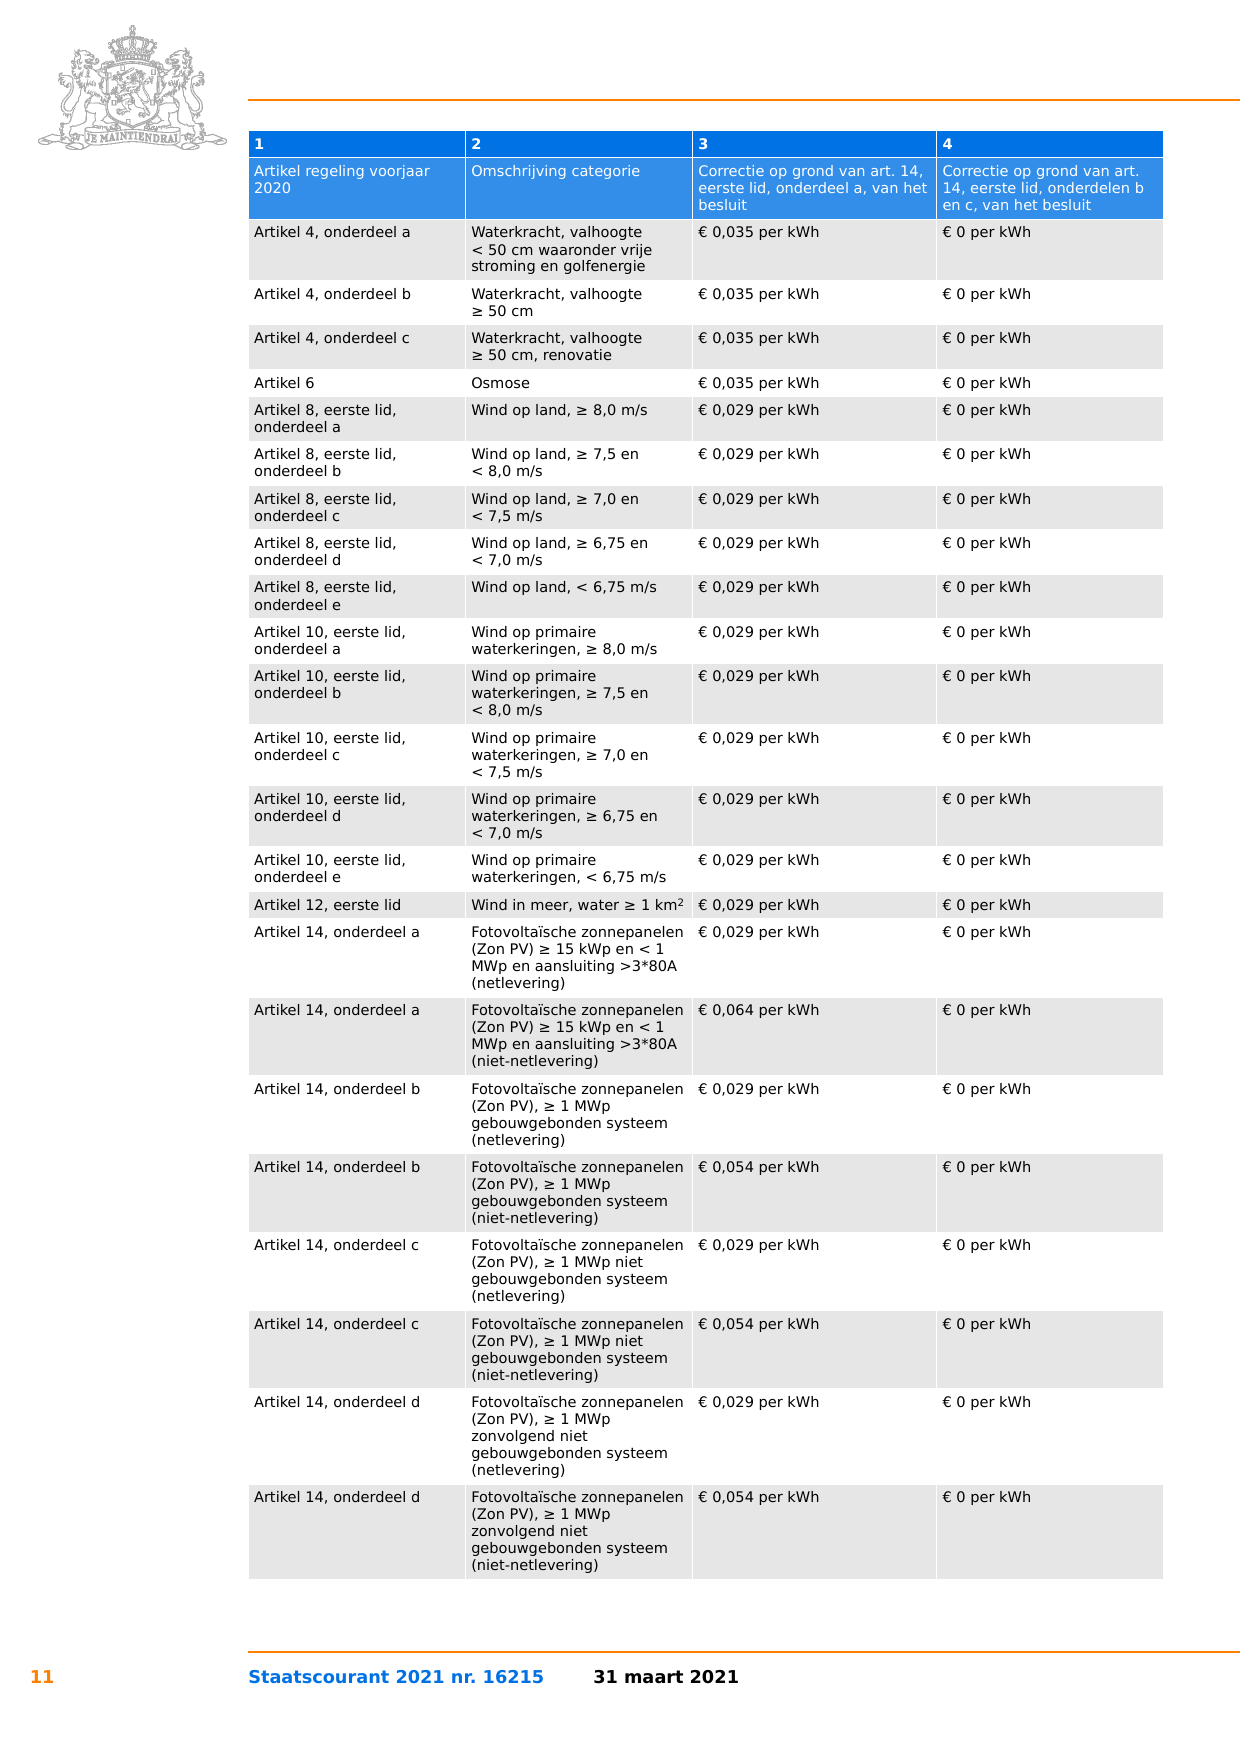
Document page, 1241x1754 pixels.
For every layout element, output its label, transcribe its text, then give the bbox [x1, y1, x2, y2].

table_cell € 0,035 per kWh [693, 220, 936, 280]
table_cell Artikel 8, eerste lid, onderdeel d [249, 530, 465, 574]
table_cell Fotovoltaïsche zonnepanelen (Zon PV), ≥ 1 MWp zonvolgend niet gebouwgebonden systeem (netlevering) [466, 1389, 692, 1483]
table_cell Waterkracht, valhoogte ≥ 50 cm [466, 281, 692, 324]
table_cell € 0 per kWh [937, 998, 1163, 1075]
table_cell Artikel 14, onderdeel b [249, 1154, 465, 1232]
table_cell € 0 per kWh [937, 370, 1163, 396]
table_cell € 0,029 per kWh [693, 1233, 936, 1310]
table_cell € 0 per kWh [937, 1154, 1163, 1232]
table_cell Artikel 12, eerste lid [249, 892, 465, 918]
table_cell Waterkracht, valhoogte ≥ 50 cm, renovatie [466, 325, 692, 369]
table_cell Wind op land, ≥ 7,5 en < 8,0 m/s [466, 442, 692, 485]
table_cell Artikel 10, eerste lid, onderdeel a [249, 619, 465, 662]
table_cell € 0 per kWh [937, 442, 1163, 485]
table_cell € 0,054 per kWh [693, 1485, 936, 1579]
table_cell € 0 per kWh [937, 220, 1163, 280]
table_cell € 0,029 per kWh [693, 575, 936, 618]
table_cell Omschrijving categorie [466, 158, 692, 219]
table_cell € 0 per kWh [937, 848, 1163, 891]
table_cell Artikel 4, onderdeel b [249, 281, 465, 324]
table_cell Artikel 14, onderdeel d [249, 1485, 465, 1579]
table_cell € 0,029 per kWh [693, 1389, 936, 1483]
table_cell € 0,064 per kWh [693, 998, 936, 1075]
table_cell € 0 per kWh [937, 325, 1163, 369]
table_cell € 0,029 per kWh [693, 619, 936, 662]
table_cell € 0,035 per kWh [693, 370, 936, 396]
table_cell Wind op primaire waterkeringen, ≥ 7,5 en < 8,0 m/s [466, 664, 692, 724]
table_cell Fotovoltaïsche zonnepanelen (Zon PV), ≥ 1 MWp niet gebouwgebonden systeem (netlevering) [466, 1233, 692, 1310]
table_cell € 0,029 per kWh [693, 486, 936, 529]
table_cell Wind op land, < 6,75 m/s [466, 575, 692, 618]
table_cell Wind in meer, water ≥ 1 km2 [466, 892, 692, 918]
table_cell € 0 per kWh [937, 1233, 1163, 1310]
table_cell Artikel 10, eerste lid, onderdeel d [249, 786, 465, 846]
table_cell Artikel 8, eerste lid, onderdeel a [249, 397, 465, 441]
table_cell Wind op primaire waterkeringen, < 6,75 m/s [466, 848, 692, 891]
table_cell Wind op primaire waterkeringen, ≥ 8,0 m/s [466, 619, 692, 662]
table_cell Artikel 6 [249, 370, 465, 396]
table_cell € 0 per kWh [937, 1311, 1163, 1388]
table_cell € 0 per kWh [937, 530, 1163, 574]
table_cell Waterkracht, valhoogte < 50 cm waaronder vrije stroming en golfenergie [466, 220, 692, 280]
table_cell € 0,054 per kWh [693, 1311, 936, 1388]
table_cell € 0 per kWh [937, 786, 1163, 846]
table_header 4 [937, 131, 1163, 157]
table_cell Artikel 4, onderdeel c [249, 325, 465, 369]
table_cell Osmose [466, 370, 692, 396]
table_cell € 0 per kWh [937, 575, 1163, 618]
table_cell € 0 per kWh [937, 281, 1163, 324]
table_cell € 0 per kWh [937, 1485, 1163, 1579]
table_cell Wind op primaire waterkeringen, ≥ 6,75 en < 7,0 m/s [466, 786, 692, 846]
table_cell € 0,029 per kWh [693, 442, 936, 485]
table_cell Correctie op grond van art. 14, eerste lid, onderdeel a, van het besluit [693, 158, 936, 219]
table_cell Artikel 8, eerste lid, onderdeel c [249, 486, 465, 529]
table_cell € 0 per kWh [937, 397, 1163, 441]
table_cell € 0 per kWh [937, 619, 1163, 662]
table_cell Artikel 8, eerste lid, onderdeel b [249, 442, 465, 485]
table_cell € 0,035 per kWh [693, 325, 936, 369]
table_cell Fotovoltaïsche zonnepanelen (Zon PV) ≥ 15 kWp en < 1 MWp en aansluiting >3*80A (netlevering) [466, 919, 692, 997]
table_header 2 [466, 131, 692, 157]
table_cell € 0,029 per kWh [693, 664, 936, 724]
table_cell Artikel 14, onderdeel c [249, 1233, 465, 1310]
table_cell Artikel 14, onderdeel a [249, 919, 465, 997]
table_cell Wind op primaire waterkeringen, ≥ 7,0 en < 7,5 m/s [466, 725, 692, 785]
table_cell € 0,054 per kWh [693, 1154, 936, 1232]
table_cell Artikel 14, onderdeel c [249, 1311, 465, 1388]
table_cell Artikel 14, onderdeel d [249, 1389, 465, 1483]
table_cell Artikel 10, eerste lid, onderdeel b [249, 664, 465, 724]
table_cell Wind op land, ≥ 8,0 m/s [466, 397, 692, 441]
table_cell Fotovoltaïsche zonnepanelen (Zon PV), ≥ 1 MWp gebouwgebonden systeem (niet-netlevering) [466, 1154, 692, 1232]
table_cell Artikel 14, onderdeel a [249, 998, 465, 1075]
table_cell Artikel 10, eerste lid, onderdeel c [249, 725, 465, 785]
table_cell € 0 per kWh [937, 919, 1163, 997]
table_header 1 [249, 131, 465, 157]
table_cell € 0 per kWh [937, 725, 1163, 785]
table_cell € 0,029 per kWh [693, 892, 936, 918]
table_cell € 0 per kWh [937, 664, 1163, 724]
table_cell Wind op land, ≥ 6,75 en < 7,0 m/s [466, 530, 692, 574]
table_cell Fotovoltaïsche zonnepanelen (Zon PV), ≥ 1 MWp zonvolgend niet gebouwgebonden systeem (niet-netlevering) [466, 1485, 692, 1579]
table_cell € 0 per kWh [937, 892, 1163, 918]
table_cell € 0,035 per kWh [693, 281, 936, 324]
table_cell Artikel regeling voorjaar 2020 [249, 158, 465, 219]
table_cell € 0,029 per kWh [693, 530, 936, 574]
table_cell Correctie op grond van art. 14, eerste lid, onderdelen b en c, van het besluit [937, 158, 1163, 219]
table_cell € 0 per kWh [937, 1389, 1163, 1483]
table_cell Artikel 4, onderdeel a [249, 220, 465, 280]
table_cell Fotovoltaïsche zonnepanelen (Zon PV), ≥ 1 MWp niet gebouwgebonden systeem (niet-netlevering) [466, 1311, 692, 1388]
table_cell € 0,029 per kWh [693, 848, 936, 891]
table_cell € 0,029 per kWh [693, 786, 936, 846]
table_cell Fotovoltaïsche zonnepanelen (Zon PV), ≥ 1 MWp gebouwgebonden systeem (netlevering) [466, 1076, 692, 1153]
table_cell € 0,029 per kWh [693, 397, 936, 441]
table_header 3 [693, 131, 936, 157]
table_cell Artikel 10, eerste lid, onderdeel e [249, 848, 465, 891]
table_cell € 0 per kWh [937, 1076, 1163, 1153]
table_cell € 0,029 per kWh [693, 1076, 936, 1153]
table_cell € 0,029 per kWh [693, 919, 936, 997]
table_cell Wind op land, ≥ 7,0 en < 7,5 m/s [466, 486, 692, 529]
table_cell Artikel 14, onderdeel b [249, 1076, 465, 1153]
table_cell € 0,029 per kWh [693, 725, 936, 785]
table_cell Fotovoltaïsche zonnepanelen (Zon PV) ≥ 15 kWp en < 1 MWp en aansluiting >3*80A (niet-netlevering) [466, 998, 692, 1075]
picture [38, 25, 227, 150]
table_cell € 0 per kWh [937, 486, 1163, 529]
table_cell Artikel 8, eerste lid, onderdeel e [249, 575, 465, 618]
